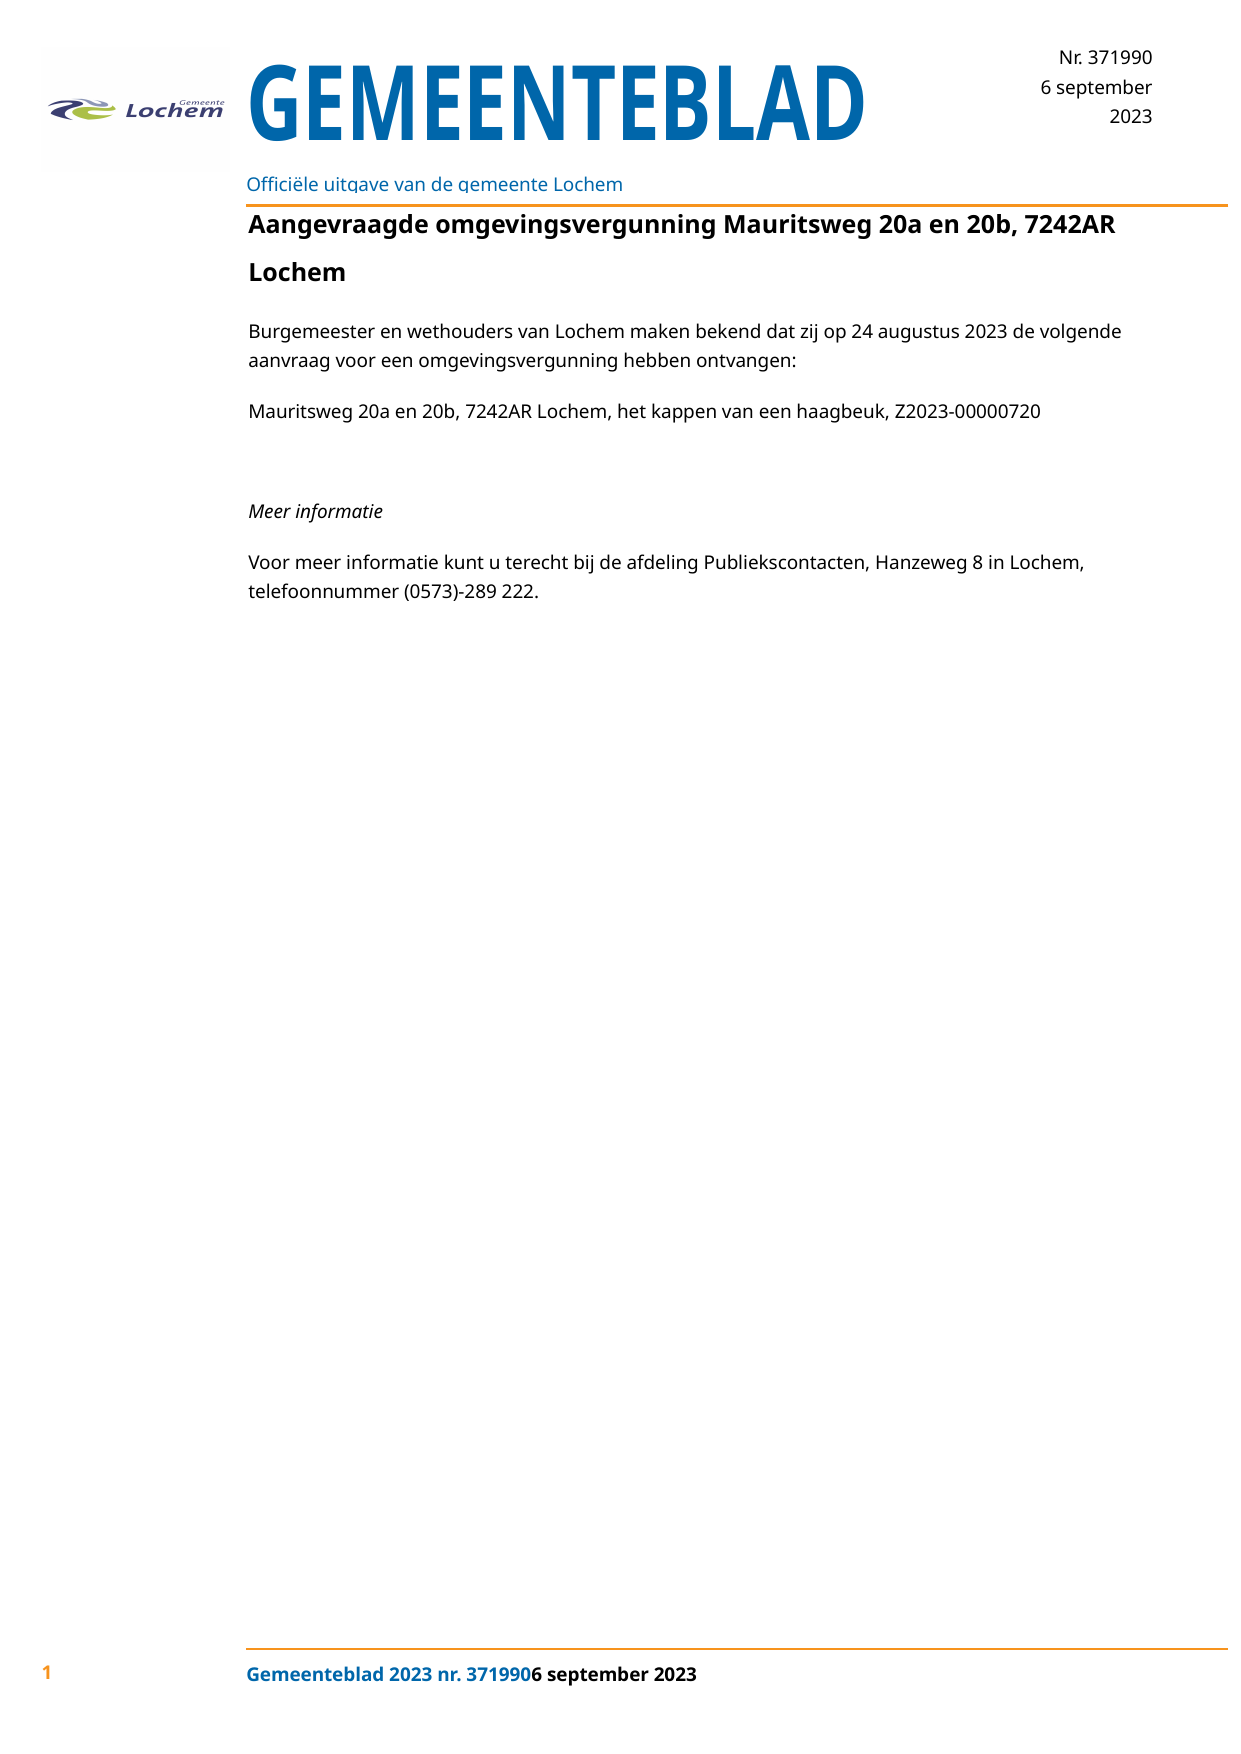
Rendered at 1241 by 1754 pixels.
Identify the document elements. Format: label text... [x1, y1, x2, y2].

picture [41, 47, 231, 172]
text Aangevraagde omgevingsvergunning Mauritsweg 20a en 20b, 7242AR Lochem [248, 207, 1152, 288]
text Mauritsweg 20a en 20b, 7242AR Lochem, het kappen van een haagbeuk, Z2023-00000720 [248, 398, 1152, 424]
text Meer informatie [248, 499, 1152, 524]
text Burgemeester en wethouders van Lochem maken bekend dat zij op 24 augustus 2023 de volgende aanvraag voor een omgevingsvergunning hebben ontvangen: [248, 318, 1152, 373]
text Voor meer informatie kunt u terecht bij de afdeling Publiekscontacten, Hanzeweg 8 in Lochem, telefoonnummer (0573)-289 222. [248, 549, 1152, 604]
